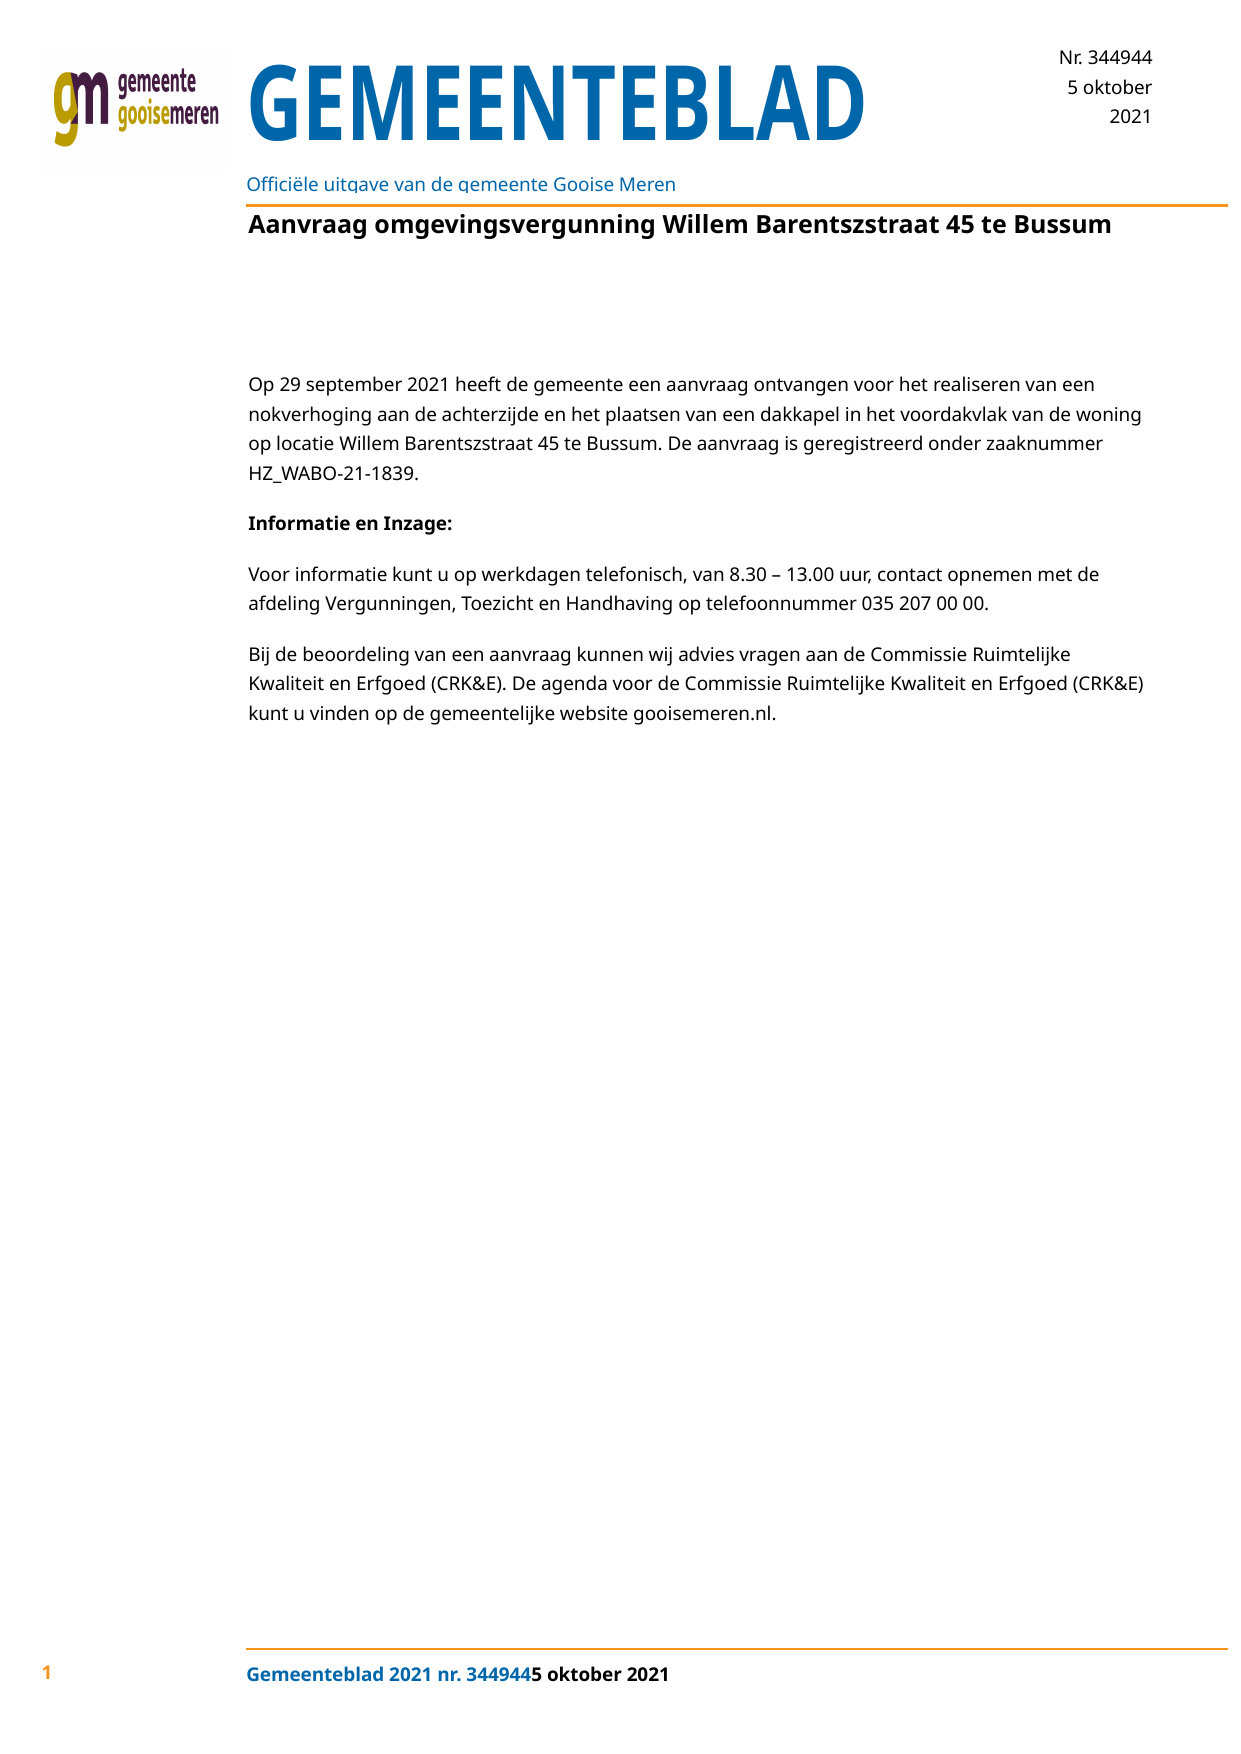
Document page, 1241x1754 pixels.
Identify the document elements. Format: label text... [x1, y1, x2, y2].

picture [41, 47, 231, 172]
text Aanvraag omgevingsvergunning Willem Barentszstraat 45 te Bussum [248, 207, 1152, 241]
text Voor informatie kunt u op werkdagen telefonisch, van 8.30 – 13.00 uur, contact opnemen met de afdeling Vergunningen, Toezicht en Handhaving op telefoonnummer 035 207 00 00. [248, 561, 1152, 616]
text Informatie en Inzage: [248, 510, 1152, 536]
text Op 29 september 2021 heeft de gemeente een aanvraag ontvangen voor het realiseren van een nokverhoging aan de achterzijde en het plaatsen van een dakkapel in het voordakvlak van de woning op locatie Willem Barentszstraat 45 te Bussum. De aanvraag is geregistreerd onder zaaknummer HZ_WABO-21-1839. [248, 371, 1152, 486]
text Bij de beoordeling van een aanvraag kunnen wij advies vragen aan de Commissie Ruimtelijke Kwaliteit en Erfgoed (CRK&E). De agenda voor de Commissie Ruimtelijke Kwaliteit en Erfgoed (CRK&E) kunt u vinden op de gemeentelijke website gooisemeren.nl. [248, 641, 1152, 726]
